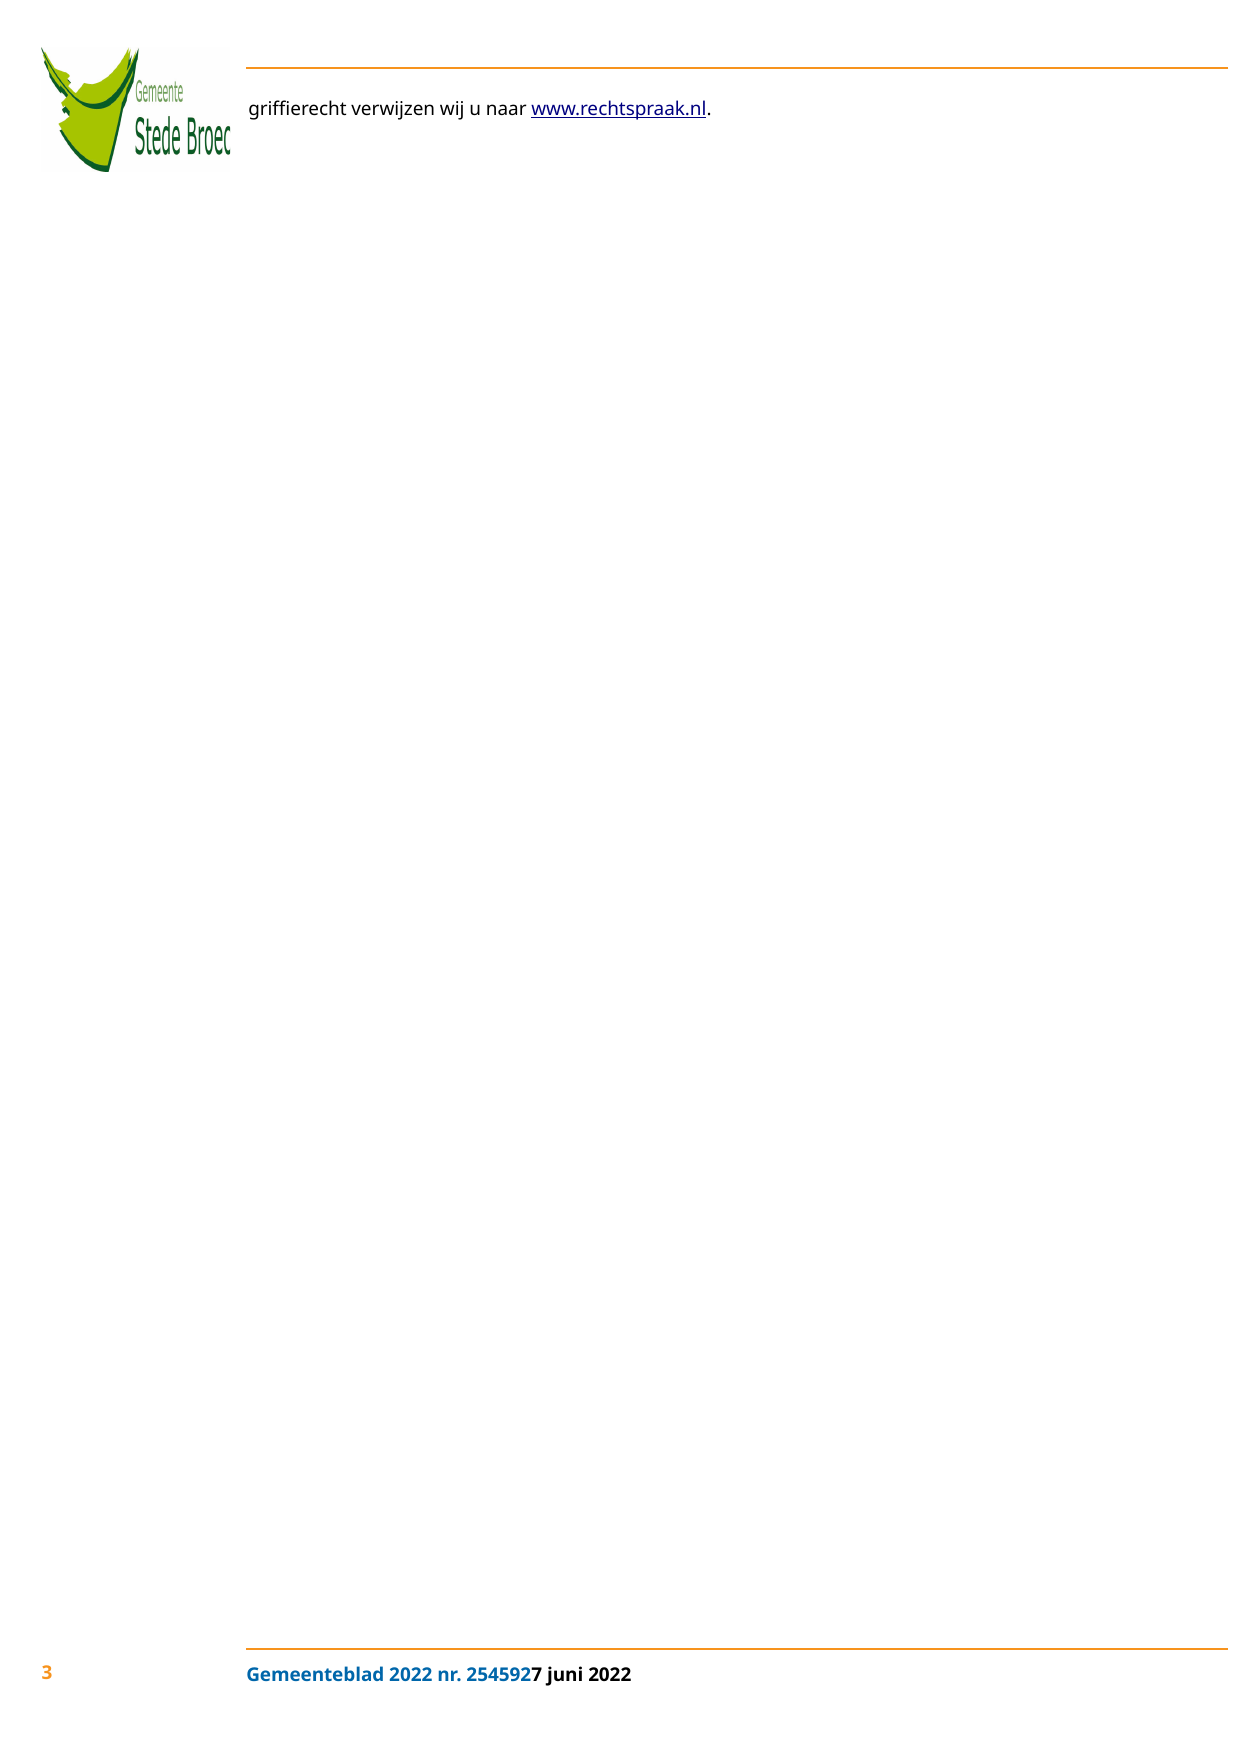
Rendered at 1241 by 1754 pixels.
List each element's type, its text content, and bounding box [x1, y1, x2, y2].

picture [41, 47, 231, 172]
text griffierecht verwijzen wij u naar www.rechtspraak.nl. [248, 95, 1152, 121]
